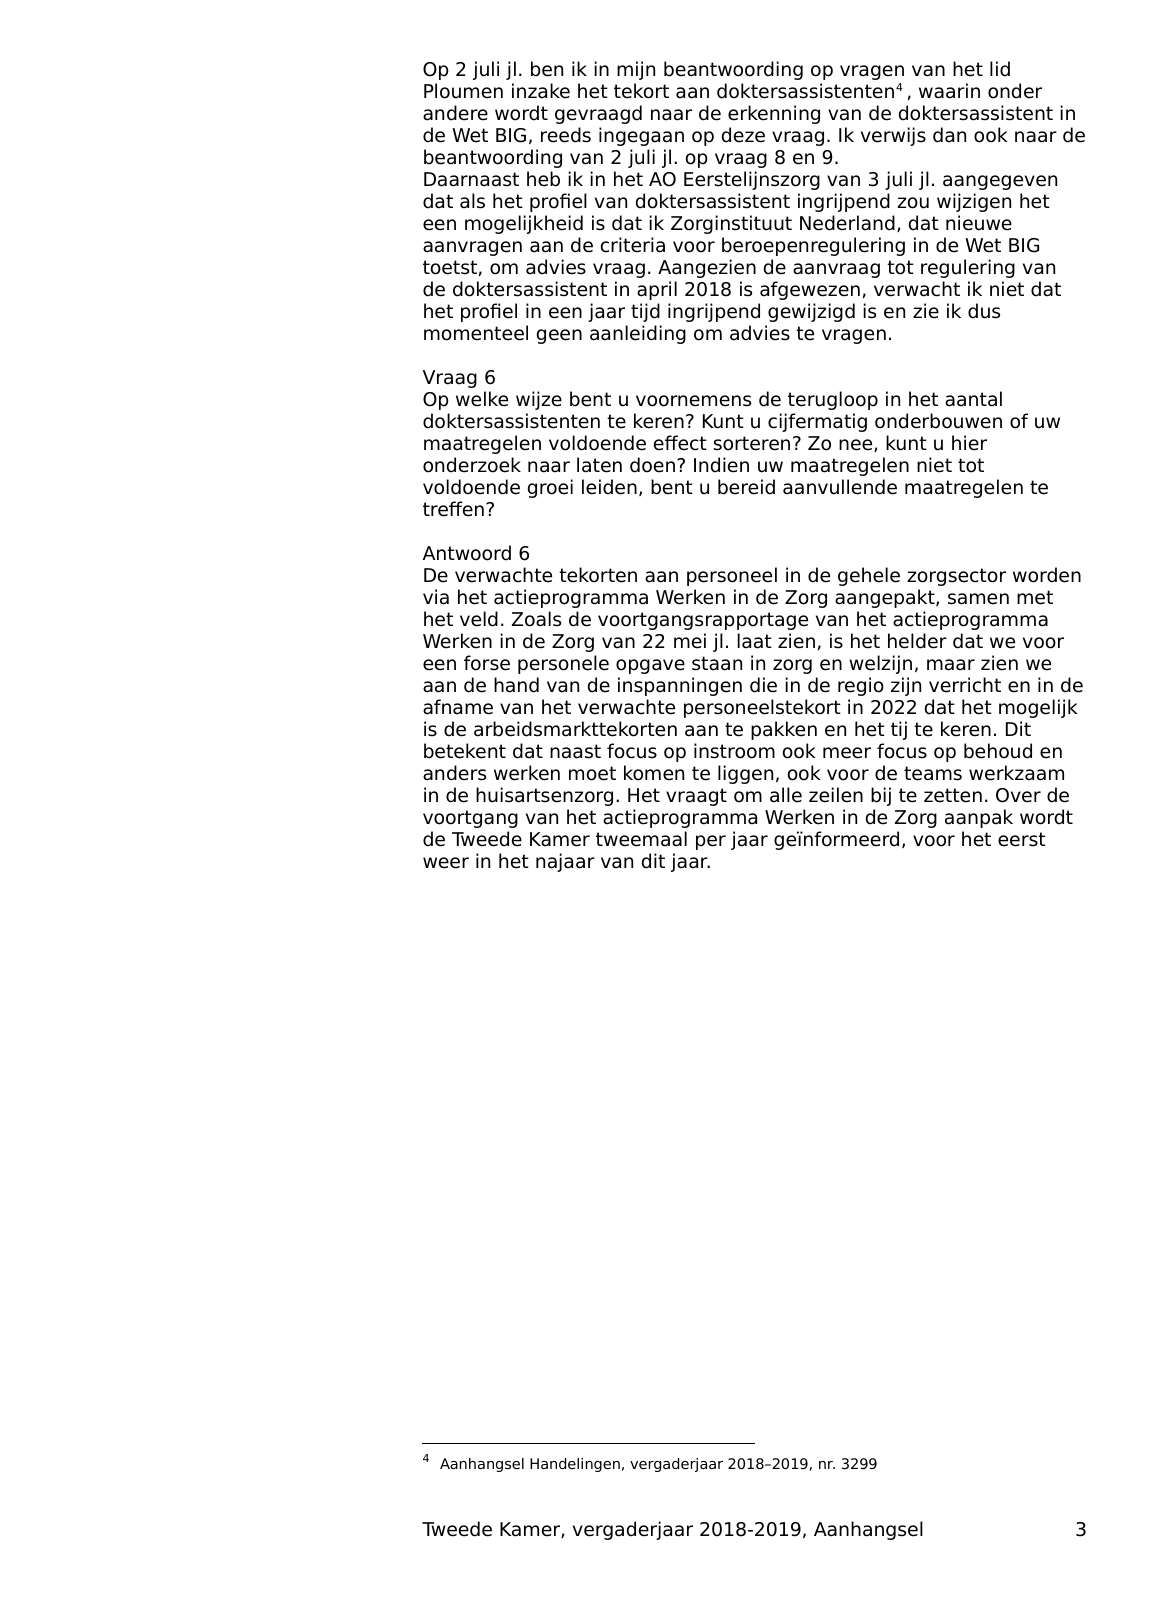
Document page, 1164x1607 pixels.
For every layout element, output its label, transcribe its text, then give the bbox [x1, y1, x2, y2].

text De verwachte tekorten aan personeel in de gehele zorgsector worden via het actieprogramma Werken in de Zorg aangepakt, samen met het veld. Zoals de voortgangsrapportage van het actieprogramma Werken in de Zorg van 22 mei jl. laat zien, is het helder dat we voor een forse personele opgave staan in zorg en welzijn, maar zien we aan de hand van de inspanningen die in de regio zijn verricht en in de afname van het verwachte personeelstekort in 2022 dat het mogelijk is de arbeidsmarkttekorten aan te pakken en het tij te keren. Dit betekent dat naast focus op instroom ook meer focus op behoud en anders werken moet komen te liggen, ook voor de teams werkzaam in de huisartsenzorg. Het vraagt om alle zeilen bij te zetten. Over de voortgang van het actieprogramma Werken in de Zorg aanpak wordt de Tweede Kamer tweemaal per jaar geïnformeerd, voor het eerst weer in het najaar van dit jaar. [422, 565, 1087, 873]
text Antwoord 6 [422, 543, 1087, 565]
text Aanhangsel Handelingen, vergaderjaar 2018–2019, nr. 3299 [422, 1452, 1087, 1474]
text Daarnaast heb ik in het AO Eerstelijnszorg van 3 juli jl. aangegeven dat als het profiel van doktersassistent ingrijpend zou wijzigen het een mogelijkheid is dat ik Zorginstituut Nederland, dat nieuwe aanvragen aan de criteria voor beroepenregulering in de Wet BIG toetst, om advies vraag. Aangezien de aanvraag tot regulering van de doktersassistent in april 2018 is afgewezen, verwacht ik niet dat het profiel in een jaar tijd ingrijpend gewijzigd is en zie ik dus momenteel geen aanleiding om advies te vragen. [422, 169, 1087, 345]
text Op welke wijze bent u voornemens de terugloop in het aantal doktersassistenten te keren? Kunt u cijfermatig onderbouwen of uw maatregelen voldoende effect sorteren? Zo nee, kunt u hier onderzoek naar laten doen? Indien uw maatregelen niet tot voldoende groei leiden, bent u bereid aanvullende maatregelen te treffen? [422, 389, 1087, 521]
text Vraag 6 [422, 367, 1087, 389]
text Op 2 juli jl. ben ik in mijn beantwoording op vragen van het lid Ploumen inzake het tekort aan doktersassistenten, waarin onder andere wordt gevraagd naar de erkenning van de doktersassistent in de Wet BIG, reeds ingegaan op deze vraag. Ik verwijs dan ook naar de beantwoording van 2 juli jl. op vraag 8 en 9. [422, 59, 1087, 169]
